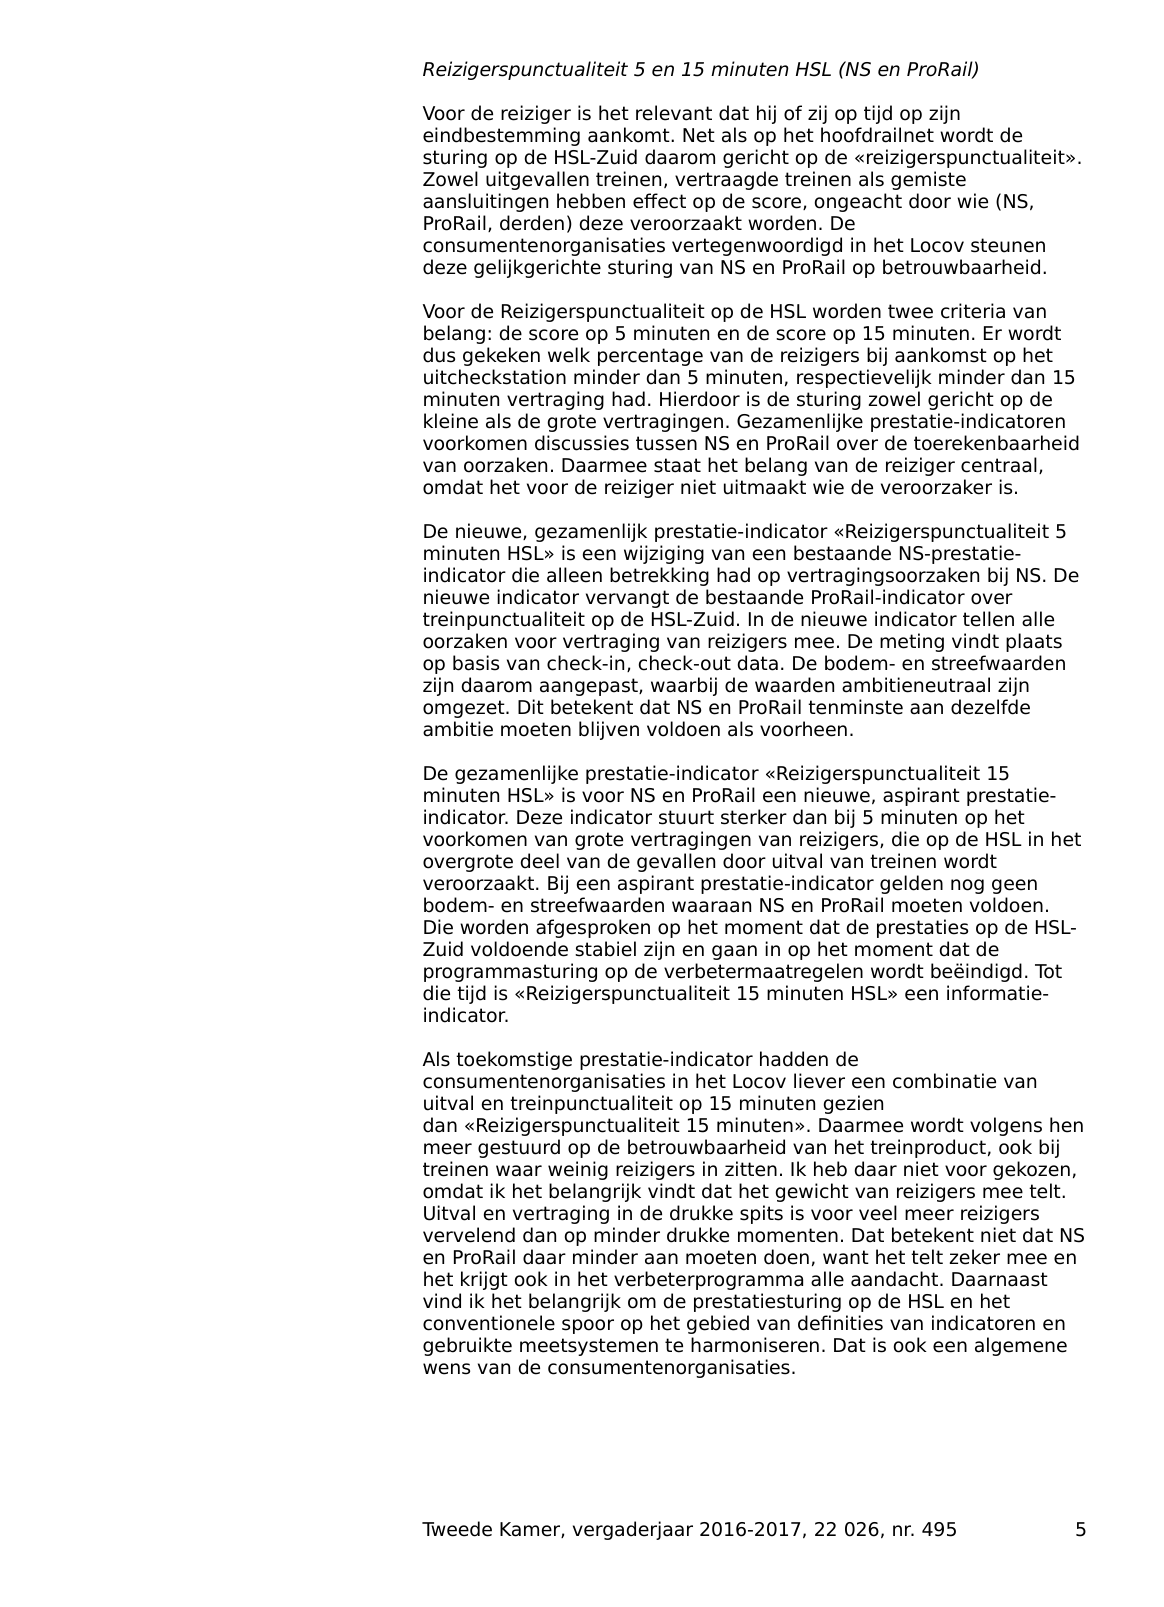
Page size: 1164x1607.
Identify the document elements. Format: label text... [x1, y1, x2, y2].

subtitle Reizigerspunctualiteit 5 en 15 minuten HSL (NS en ProRail) [422, 59, 1087, 81]
text De nieuwe, gezamenlijk prestatie-indicator «Reizigerspunctualiteit 5 minuten HSL» is een wijziging van een bestaande NS-prestatie-indicator die alleen betrekking had op vertragingsoorzaken bij NS. De nieuwe indicator vervangt de bestaande ProRail-indicator over treinpunctualiteit op de HSL-Zuid. In de nieuwe indicator tellen alle oorzaken voor vertraging van reizigers mee. De meting vindt plaats op basis van check-in, check-out data. De bodem- en streefwaarden zijn daarom aangepast, waarbij de waarden ambitieneutraal zijn omgezet. Dit betekent dat NS en ProRail tenminste aan dezelfde ambitie moeten blijven voldoen als voorheen. [422, 521, 1087, 741]
text De gezamenlijke prestatie-indicator «Reizigerspunctualiteit 15 minuten HSL» is voor NS en ProRail een nieuwe, aspirant prestatie-indicator. Deze indicator stuurt sterker dan bij 5 minuten op het voorkomen van grote vertragingen van reizigers, die op de HSL in het overgrote deel van de gevallen door uitval van treinen wordt veroorzaakt. Bij een aspirant prestatie-indicator gelden nog geen bodem- en streefwaarden waaraan NS en ProRail moeten voldoen. Die worden afgesproken op het moment dat de prestaties op de HSL-Zuid voldoende stabiel zijn en gaan in op het moment dat de programmasturing op de verbetermaatregelen wordt beëindigd. Tot die tijd is «Reizigerspunctualiteit 15 minuten HSL» een informatie-indicator. [422, 763, 1087, 1027]
text Voor de reiziger is het relevant dat hij of zij op tijd op zijn eindbestemming aankomt. Net als op het hoofdrailnet wordt de sturing op de HSL-Zuid daarom gericht op de «reizigerspunctualiteit». Zowel uitgevallen treinen, vertraagde treinen als gemiste aansluitingen hebben effect op de score, ongeacht door wie (NS, ProRail, derden) deze veroorzaakt worden. De consumentenorganisaties vertegenwoordigd in het Locov steunen deze gelijkgerichte sturing van NS en ProRail op betrouwbaarheid. [422, 103, 1087, 279]
text Als toekomstige prestatie-indicator hadden de consumentenorganisaties in het Locov liever een combinatie van uitval en treinpunctualiteit op 15 minuten gezien [422, 1049, 1087, 1115]
text Voor de Reizigerspunctualiteit op de HSL worden twee criteria van belang: de score op 5 minuten en de score op 15 minuten. Er wordt dus gekeken welk percentage van de reizigers bij aankomst op het uitcheckstation minder dan 5 minuten, respectievelijk minder dan 15 minuten vertraging had. Hierdoor is de sturing zowel gericht op de kleine als de grote vertragingen. Gezamenlijke prestatie-indicatoren voorkomen discussies tussen NS en ProRail over de toerekenbaarheid van oorzaken. Daarmee staat het belang van de reiziger centraal, omdat het voor de reiziger niet uitmaakt wie de veroorzaker is. [422, 301, 1087, 499]
text dan «Reizigerspunctualiteit 15 minuten». Daarmee wordt volgens hen meer gestuurd op de betrouwbaarheid van het treinproduct, ook bij treinen waar weinig reizigers in zitten. Ik heb daar niet voor gekozen, omdat ik het belangrijk vindt dat het gewicht van reizigers mee telt. Uitval en vertraging in de drukke spits is voor veel meer reizigers vervelend dan op minder drukke momenten. Dat betekent niet dat NS en ProRail daar minder aan moeten doen, want het telt zeker mee en het krijgt ook in het verbeterprogramma alle aandacht. Daarnaast vind ik het belangrijk om de prestatiesturing op de HSL en het conventionele spoor op het gebied van definities van indicatoren en gebruikte meetsystemen te harmoniseren. Dat is ook een algemene wens van de consumentenorganisaties. [422, 1115, 1087, 1379]
